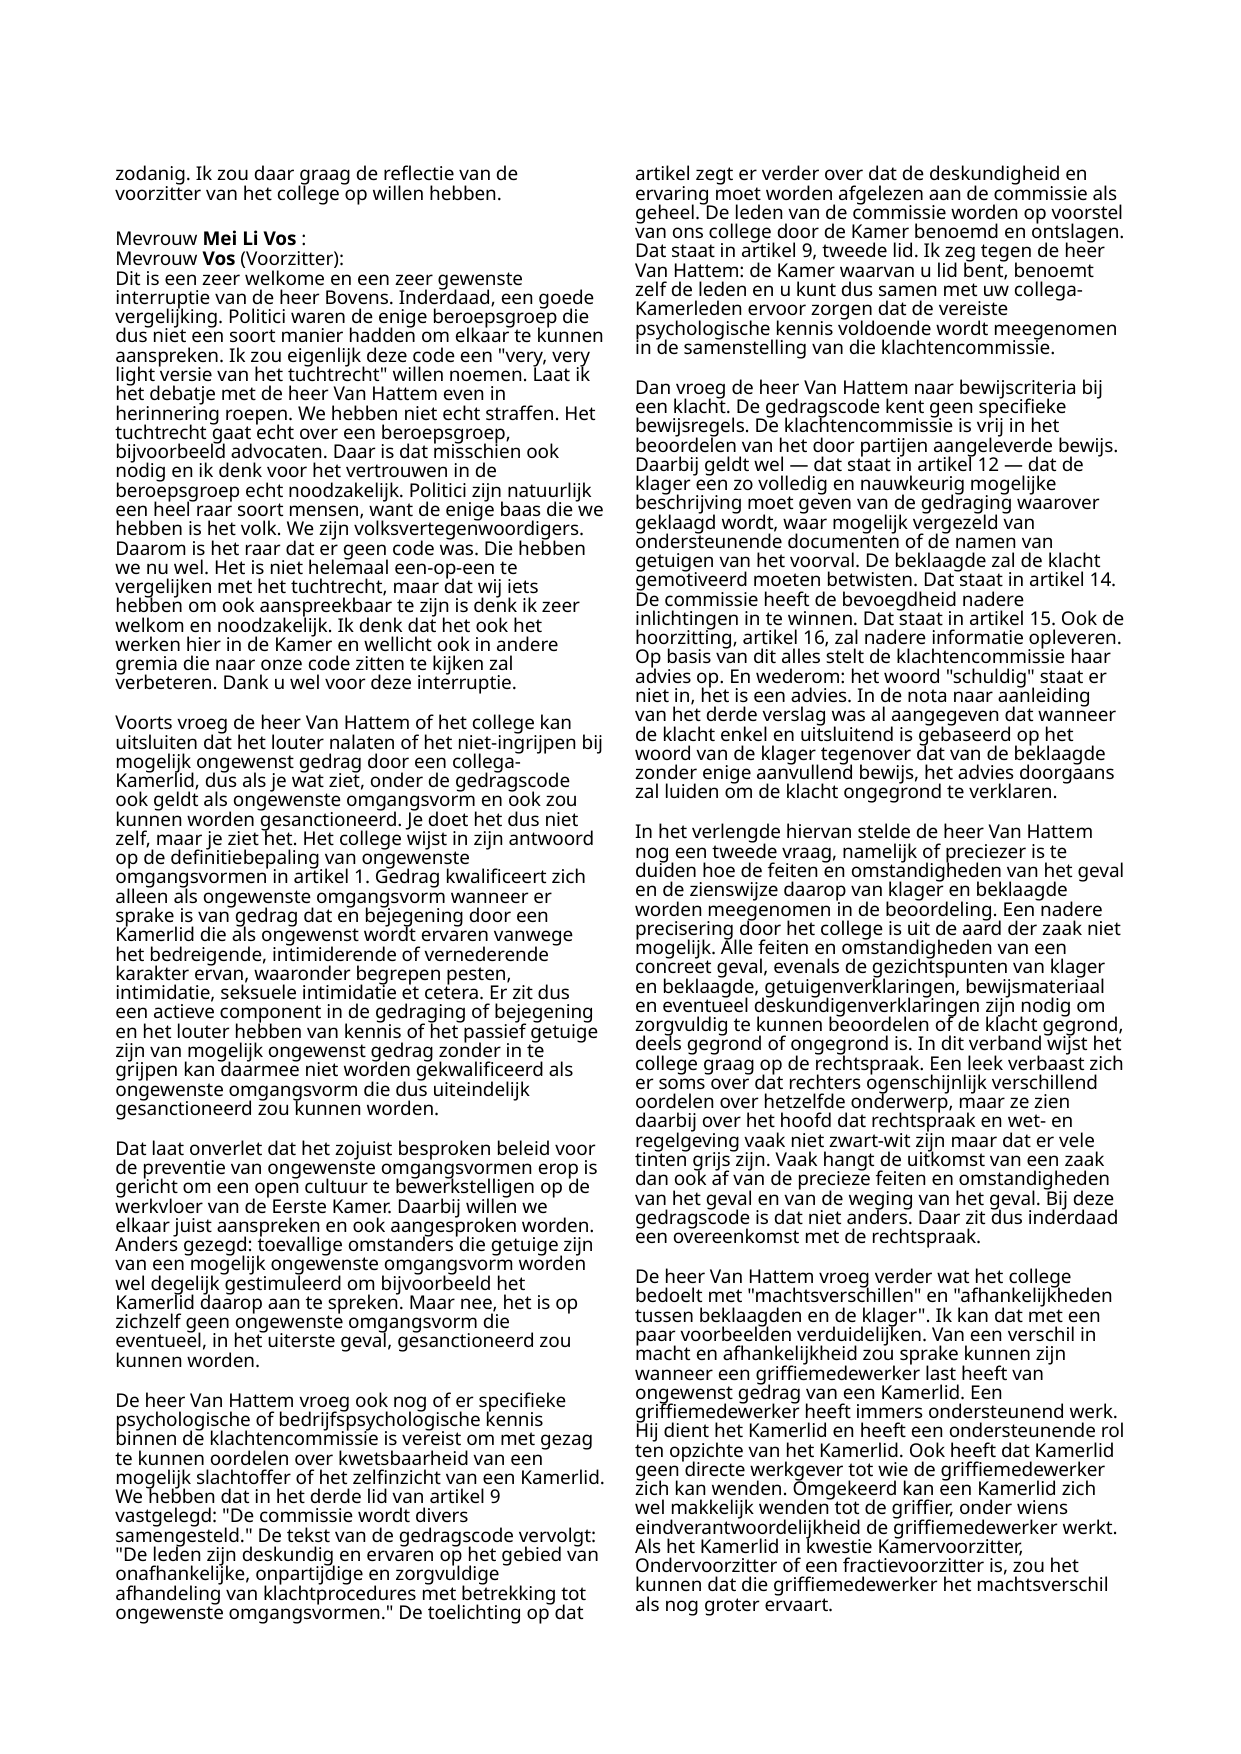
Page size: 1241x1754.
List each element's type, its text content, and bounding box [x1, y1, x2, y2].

text zodanig. Ik zou daar graag de reflectie van de voorzitter van het college op willen hebben. [115, 165, 605, 204]
text Mevrouw Vos (Voorzitter): [115, 250, 605, 270]
text artikel zegt er verder over dat de deskundigheid en ervaring moet worden afgelezen aan de commissie als geheel. De leden van de commissie worden op voorstel van ons college door de Kamer benoemd en ontslagen. Dat staat in artikel 9, tweede lid. Ik zeg tegen de heer Van Hattem: de Kamer waarvan u lid bent, benoemt zelf de leden en u kunt dus samen met uw collega-Kamerleden ervoor zorgen dat de vereiste psychologische kennis voldoende wordt meegenomen in de samenstelling van die klachtencommissie. [635, 165, 1125, 358]
text Voorts vroeg de heer Van Hattem of het college kan uitsluiten dat het louter nalaten of het niet-ingrijpen bij mogelijk ongewenst gedrag door een collega-Kamerlid, dus als je wat ziet, onder de gedragscode ook geldt als ongewenste omgangsvorm en ook zou kunnen worden gesanctioneerd. Je doet het dus niet zelf, maar je ziet het. Het college wijst in zijn antwoord op de definitiebepaling van ongewenste omgangsvormen in artikel 1. Gedrag kwalificeert zich alleen als ongewenste omgangsvorm wanneer er sprake is van gedrag dat en bejegening door een Kamerlid die als ongewenst wordt ervaren vanwege het bedreigende, intimiderende of vernederende karakter ervan, waaronder begrepen pesten, intimidatie, seksuele intimidatie et cetera. Er zit dus een actieve component in de gedraging of bejegening en het louter hebben van kennis of het passief getuige zijn van mogelijk ongewenst gedrag zonder in te grijpen kan daarmee niet worden gekwalificeerd als ongewenste omgangsvorm die dus uiteindelijk gesanctioneerd zou kunnen worden. [115, 714, 605, 1119]
text Mevrouw Mei Li Vos : [115, 225, 605, 250]
text De heer Van Hattem vroeg ook nog of er specifieke psychologische of bedrijfspsychologische kennis binnen de klachtencommissie is vereist om met gezag te kunnen oordelen over kwetsbaarheid van een mogelijk slachtoffer of het zelfinzicht van een Kamerlid. We hebben dat in het derde lid van artikel 9 vastgelegd: "De commissie wordt divers samengesteld." De tekst van de gedragscode vervolgt: "De leden zijn deskundig en ervaren op het gebied van onafhankelijke, onpartijdige en zorgvuldige afhandeling van klachtprocedures met betrekking tot ongewenste omgangsvormen." De toelichting op dat [115, 1392, 605, 1623]
text Dit is een zeer welkome en een zeer gewenste interruptie van de heer Bovens. Inderdaad, een goede vergelijking. Politici waren de enige beroepsgroep die dus niet een soort manier hadden om elkaar te kunnen aanspreken. Ik zou eigenlijk deze code een "very, very light versie van het tuchtrecht" willen noemen. Laat ik het debatje met de heer Van Hattem even in herinnering roepen. We hebben niet echt straffen. Het tuchtrecht gaat echt over een beroepsgroep, bijvoorbeeld advocaten. Daar is dat misschien ook nodig en ik denk voor het vertrouwen in de beroepsgroep echt noodzakelijk. Politici zijn natuurlijk een heel raar soort mensen, want de enige baas die we hebben is het volk. We zijn volksvertegenwoordigers. Daarom is het raar dat er geen code was. Die hebben we nu wel. Het is niet helemaal een-op-een te vergelijken met het tuchtrecht, maar dat wij iets hebben om ook aanspreekbaar te zijn is denk ik zeer welkom en noodzakelijk. Ik denk dat het ook het werken hier in de Kamer en wellicht ook in andere gremia die naar onze code zitten te kijken zal verbeteren. Dank u wel voor deze interruptie. [115, 270, 605, 694]
text Dat laat onverlet dat het zojuist besproken beleid voor de preventie van ongewenste omgangsvormen erop is gericht om een open cultuur te bewerkstelligen op de werkvloer van de Eerste Kamer. Daarbij willen we elkaar juist aanspreken en ook aangesproken worden. Anders gezegd: toevallige omstanders die getuige zijn van een mogelijk ongewenste omgangsvorm worden wel degelijk gestimuleerd om bijvoorbeeld het Kamerlid daarop aan te spreken. Maar nee, het is op zichzelf geen ongewenste omgangsvorm die eventueel, in het uiterste geval, gesanctioneerd zou kunnen worden. [115, 1140, 605, 1371]
text Dan vroeg de heer Van Hattem naar bewijscriteria bij een klacht. De gedragscode kent geen specifieke bewijsregels. De klachtencommissie is vrij in het beoordelen van het door partijen aangeleverde bewijs. Daarbij geldt wel — dat staat in artikel 12 — dat de klager een zo volledig en nauwkeurig mogelijke beschrijving moet geven van de gedraging waarover geklaagd wordt, waar mogelijk vergezeld van ondersteunende documenten of de namen van getuigen van het voorval. De beklaagde zal de klacht gemotiveerd moeten betwisten. Dat staat in artikel 14. De commissie heeft de bevoegdheid nadere inlichtingen in te winnen. Dat staat in artikel 15. Ook de hoorzitting, artikel 16, zal nadere informatie opleveren. Op basis van dit alles stelt de klachtencommissie haar advies op. En wederom: het woord "schuldig" staat er niet in, het is een advies. In de nota naar aanleiding van het derde verslag was al aangegeven dat wanneer de klacht enkel en uitsluitend is gebaseerd op het woord van de klager tegenover dat van de beklaagde zonder enige aanvullend bewijs, het advies doorgaans zal luiden om de klacht ongegrond te verklaren. [635, 379, 1125, 803]
text De heer Van Hattem vroeg verder wat het college bedoelt met "machtsverschillen" en "afhankelijkheden tussen beklaagden en de klager". Ik kan dat met een paar voorbeelden verduidelijken. Van een verschil in macht en afhankelijkheid zou sprake kunnen zijn wanneer een griffiemedewerker last heeft van ongewenst gedrag van een Kamerlid. Een griffiemedewerker heeft immers ondersteunend werk. Hij dient het Kamerlid en heeft een ondersteunende rol ten opzichte van het Kamerlid. Ook heeft dat Kamerlid geen directe werkgever tot wie de griffiemedewerker zich kan wenden. Omgekeerd kan een Kamerlid zich wel makkelijk wenden tot de griffier, onder wiens eindverantwoordelijkheid de griffiemedewerker werkt. Als het Kamerlid in kwestie Kamervoorzitter, Ondervoorzitter of een fractievoorzitter is, zou het kunnen dat die griffiemedewerker het machtsverschil als nog groter ervaart. [635, 1268, 1125, 1615]
text In het verlengde hiervan stelde de heer Van Hattem nog een tweede vraag, namelijk of preciezer is te duiden hoe de feiten en omstandigheden van het geval en de zienswijze daarop van klager en beklaagde worden meegenomen in de beoordeling. Een nadere precisering door het college is uit de aard der zaak niet mogelijk. Alle feiten en omstandigheden van een concreet geval, evenals de gezichtspunten van klager en beklaagde, getuigenverklaringen, bewijsmateriaal en eventueel deskundigenverklaringen zijn nodig om zorgvuldig te kunnen beoordelen of de klacht gegrond, deels gegrond of ongegrond is. In dit verband wijst het college graag op de rechtspraak. Een leek verbaast zich er soms over dat rechters ogenschijnlijk verschillend oordelen over hetzelfde onderwerp, maar ze zien daarbij over het hoofd dat rechtspraak en wet- en regelgeving vaak niet zwart-wit zijn maar dat er vele tinten grijs zijn. Vaak hangt de uitkomst van een zaak dan ook af van de precieze feiten en omstandigheden van het geval en van de weging van het geval. Bij deze gedragscode is dat niet anders. Daar zit dus inderdaad een overeenkomst met de rechtspraak. [635, 823, 1125, 1247]
